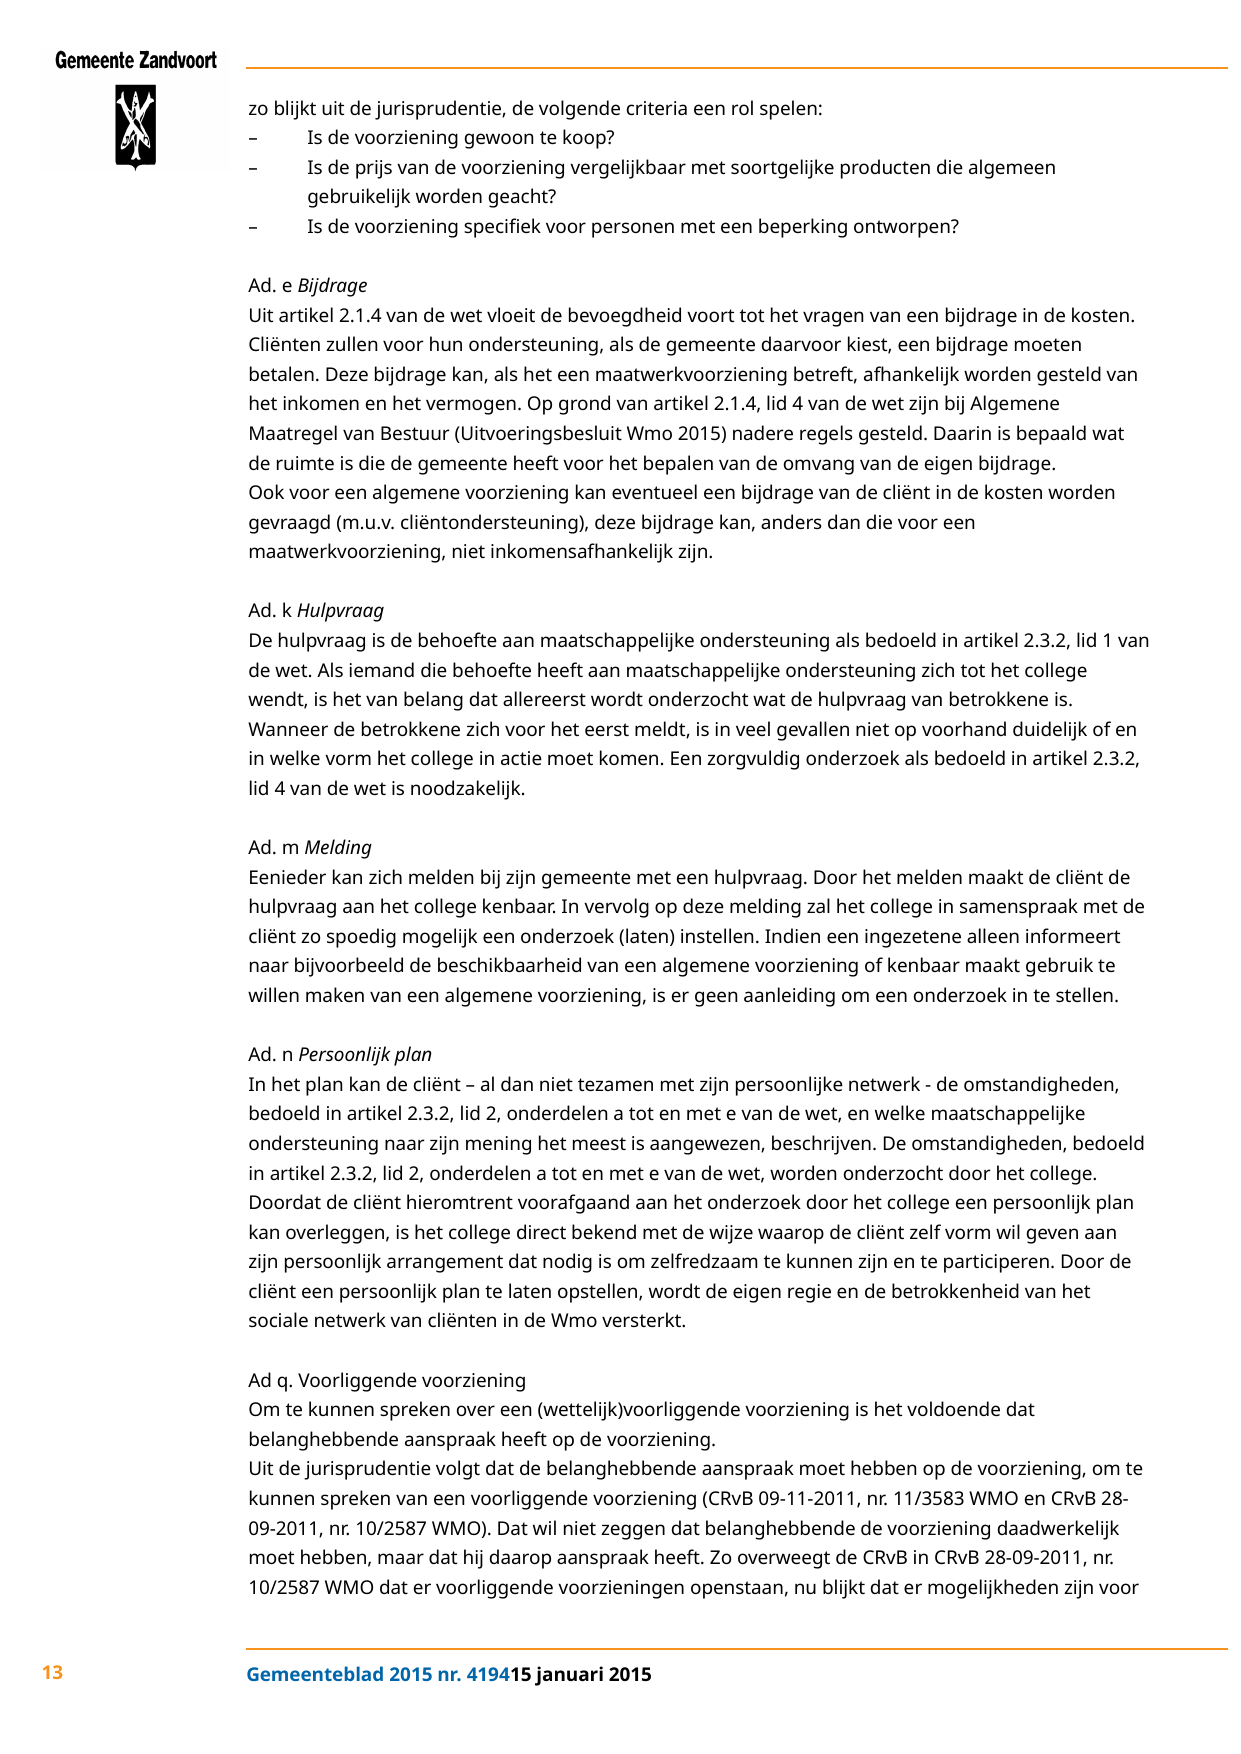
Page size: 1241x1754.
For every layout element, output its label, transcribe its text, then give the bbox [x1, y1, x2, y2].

text Eenieder kan zich melden bij zijn gemeente met een hulpvraag. Door het melden maakt de cliënt de hulpvraag aan het college kenbaar. In vervolg op deze melding zal het college in samenspraak met de cliënt zo spoedig mogelijk een onderzoek (laten) instellen. Indien een ingezetene alleen informeert naar bijvoorbeeld de beschikbaarheid van een algemene voorziening of kenbaar maakt gebruik te willen maken van een algemene voorziening, is er geen aanleiding om een onderzoek in te stellen. [248, 864, 1152, 1008]
text De hulpvraag is de behoefte aan maatschappelijke ondersteuning als bedoeld in artikel 2.3.2, lid 1 van de wet. Als iemand die behoefte heeft aan maatschappelijke ondersteuning zich tot het college wendt, is het van belang dat allereerst wordt onderzocht wat de hulpvraag van betrokkene is. Wanneer de betrokkene zich voor het eerst meldt, is in veel gevallen niet op voorhand duidelijk of en in welke vorm het college in actie moet komen. Een zorgvuldig onderzoek als bedoeld in artikel 2.3.2, lid 4 van de wet is noodzakelijk. [248, 627, 1152, 801]
text Uit de jurisprudentie volgt dat de belanghebbende aanspraak moet hebben op de voorziening, om te kunnen spreken van een voorliggende voorziening (CRvB 09-11-2011, nr. 11/3583 WMO en CRvB 28-09-2011, nr. 10/2587 WMO). Dat wil niet zeggen dat belanghebbende de voorziening daadwerkelijk moet hebben, maar dat hij daarop aanspraak heeft. Zo overweegt de CRvB in CRvB 28-09-2011, nr. 10/2587 WMO dat er voorliggende voorzieningen openstaan, nu blijkt dat er mogelijkheden zijn voor [248, 1456, 1152, 1600]
text Ad. n Persoonlijk plan [248, 1041, 1152, 1067]
text Ad. e Bijdrage [248, 272, 1152, 298]
text zo blijkt uit de jurisprudentie, de volgende criteria een rol spelen: [248, 95, 1152, 121]
text Ook voor een algemene voorziening kan eventueel een bijdrage van de cliёnt in de kosten worden gevraagd (m.u.v. cliëntondersteuning), deze bijdrage kan, anders dan die voor een maatwerkvoorziening, niet inkomensafhankelijk zijn. [248, 479, 1152, 564]
text Uit artikel 2.1.4 van de wet vloeit de bevoegdheid voort tot het vragen van een bijdrage in de kosten. Cliёnten zullen voor hun ondersteuning, als de gemeente daarvoor kiest, een bijdrage moeten betalen. Deze bijdrage kan, als het een maatwerkvoorziening betreft, afhankelijk worden gesteld van het inkomen en het vermogen. Op grond van artikel 2.1.4, lid 4 van de wet zijn bij Algemene Maatregel van Bestuur (Uitvoeringsbesluit Wmo 2015) nadere regels gesteld. Daarin is bepaald wat de ruimte is die de gemeente heeft voor het bepalen van de omvang van de eigen bijdrage. [248, 302, 1152, 476]
text Ad. m Melding [248, 834, 1152, 860]
text Ad. k Hulpvraag [248, 598, 1152, 623]
text Om te kunnen spreken over een (wettelijk)voorliggende voorziening is het voldoende dat belanghebbende aanspraak heeft op de voorziening. [248, 1396, 1152, 1452]
text In het plan kan de cliënt – al dan niet tezamen met zijn persoonlijke netwerk - de omstandigheden, bedoeld in artikel 2.3.2, lid 2, onderdelen a tot en met e van de wet, en welke maatschappelijke [248, 1071, 1152, 1126]
list Is de voorziening specifiek voor personen met een beperking ontworpen? [248, 213, 1152, 239]
list Is de voorziening gewoon te koop? [248, 124, 1152, 150]
picture [41, 47, 231, 172]
list Is de prijs van de voorziening vergelijkbaar met soortgelijke producten die algemeen gebruikelijk worden geacht? [248, 154, 1152, 209]
text ondersteuning naar zijn mening het meest is aangewezen, beschrijven. De omstandigheden, bedoeld in artikel 2.3.2, lid 2, onderdelen a tot en met e van de wet, worden onderzocht door het college. Doordat de cliënt hieromtrent voorafgaand aan het onderzoek door het college een persoonlijk plan kan overleggen, is het college direct bekend met de wijze waarop de cliënt zelf vorm wil geven aan zijn persoonlijk arrangement dat nodig is om zelfredzaam te kunnen zijn en te participeren. Door de cliënt een persoonlijk plan te laten opstellen, wordt de eigen regie en de betrokkenheid van het sociale netwerk van cliënten in de Wmo versterkt. [248, 1130, 1152, 1333]
text Ad q. Voorliggende voorziening [248, 1367, 1152, 1393]
